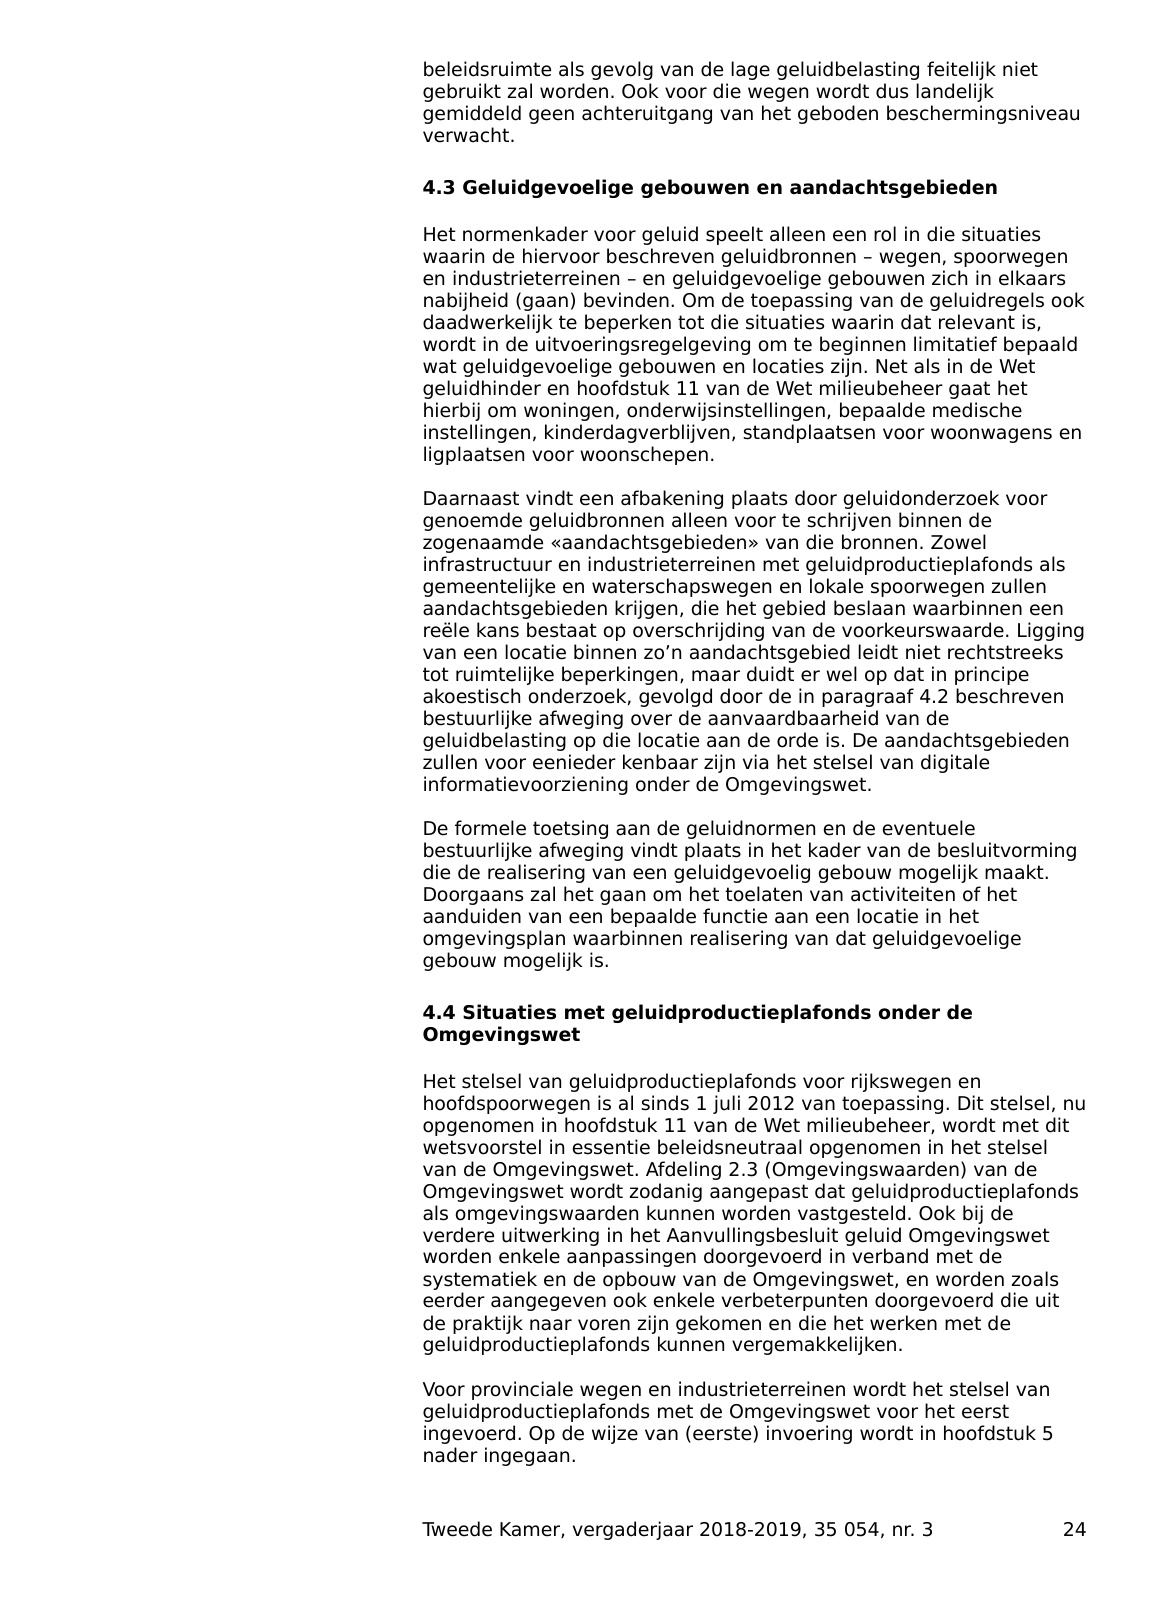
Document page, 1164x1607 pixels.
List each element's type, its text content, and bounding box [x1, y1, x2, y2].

text De formele toetsing aan de geluidnormen en de eventuele bestuurlijke afweging vindt plaats in het kader van de besluitvorming die de realisering van een geluidgevoelig gebouw mogelijk maakt. Doorgaans zal het gaan om het toelaten van activiteiten of het aanduiden van een bepaalde functie aan een locatie in het omgevingsplan waarbinnen realisering van dat geluidgevoelige gebouw mogelijk is. [422, 818, 1087, 972]
text Daarnaast vindt een afbakening plaats door geluidonderzoek voor genoemde geluidbronnen alleen voor te schrijven binnen de zogenaamde «aandachtsgebieden» van die bronnen. Zowel infrastructuur en industrieterreinen met geluidproductieplafonds als gemeentelijke en waterschapswegen en lokale spoorwegen zullen aandachtsgebieden krijgen, die het gebied beslaan waarbinnen een reële kans bestaat op overschrijding van de voorkeurswaarde. Ligging van een locatie binnen zo’n aandachtsgebied leidt niet rechtstreeks tot ruimtelijke beperkingen, maar duidt er wel op dat in principe akoestisch onderzoek, gevolgd door de in paragraaf 4.2 beschreven bestuurlijke afweging over de aanvaardbaarheid van de geluidbelasting op die locatie aan de orde is. De aandachtsgebieden zullen voor eenieder kenbaar zijn via het stelsel van digitale informatievoorziening onder de Omgevingswet. [422, 488, 1087, 796]
subtitle 4.3 Geluidgevoelige gebouwen en aandachtsgebieden [422, 177, 1087, 199]
text Voor provinciale wegen en industrieterreinen wordt het stelsel van geluidproductieplafonds met de Omgevingswet voor het eerst ingevoerd. Op de wijze van (eerste) invoering wordt in hoofdstuk 5 nader ingegaan. [422, 1378, 1087, 1466]
text beleidsruimte als gevolg van de lage geluidbelasting feitelijk niet gebruikt zal worden. Ook voor die wegen wordt dus landelijk gemiddeld geen achteruitgang van het geboden beschermingsniveau verwacht. [422, 59, 1087, 147]
subtitle 4.4 Situaties met geluidproductieplafonds onder de Omgevingswet [422, 1002, 1087, 1046]
text Het normenkader voor geluid speelt alleen een rol in die situaties waarin de hiervoor beschreven geluidbronnen – wegen, spoorwegen en industrieterreinen – en geluidgevoelige gebouwen zich in elkaars nabijheid (gaan) bevinden. Om de toepassing van de geluidregels ook daadwerkelijk te beperken tot die situaties waarin dat relevant is, wordt in de uitvoeringsregelgeving om te beginnen limitatief bepaald wat geluidgevoelige gebouwen en locaties zijn. Net als in de Wet geluidhinder en hoofdstuk 11 van de Wet milieubeheer gaat het hierbij om woningen, onderwijsinstellingen, bepaalde medische instellingen, kinderdagverblijven, standplaatsen voor woonwagens en ligplaatsen voor woonschepen. [422, 224, 1087, 466]
text Het stelsel van geluidproductieplafonds voor rijkswegen en hoofdspoorwegen is al sinds 1 juli 2012 van toepassing. Dit stelsel, nu opgenomen in hoofdstuk 11 van de Wet milieubeheer, wordt met dit wetsvoorstel in essentie beleidsneutraal opgenomen in het stelsel van de Omgevingswet. Afdeling 2.3 (Omgevingswaarden) van de Omgevingswet wordt zodanig aangepast dat geluidproductieplafonds als omgevingswaarden kunnen worden vastgesteld. Ook bij de verdere uitwerking in het Aanvullingsbesluit geluid Omgevingswet worden enkele aanpassingen doorgevoerd in verband met de systematiek en de opbouw van de Omgevingswet, en worden zoals eerder aangegeven ook enkele verbeterpunten doorgevoerd die uit de praktijk naar voren zijn gekomen en die het werken met de geluidproductieplafonds kunnen vergemakkelijken. [422, 1071, 1087, 1356]
